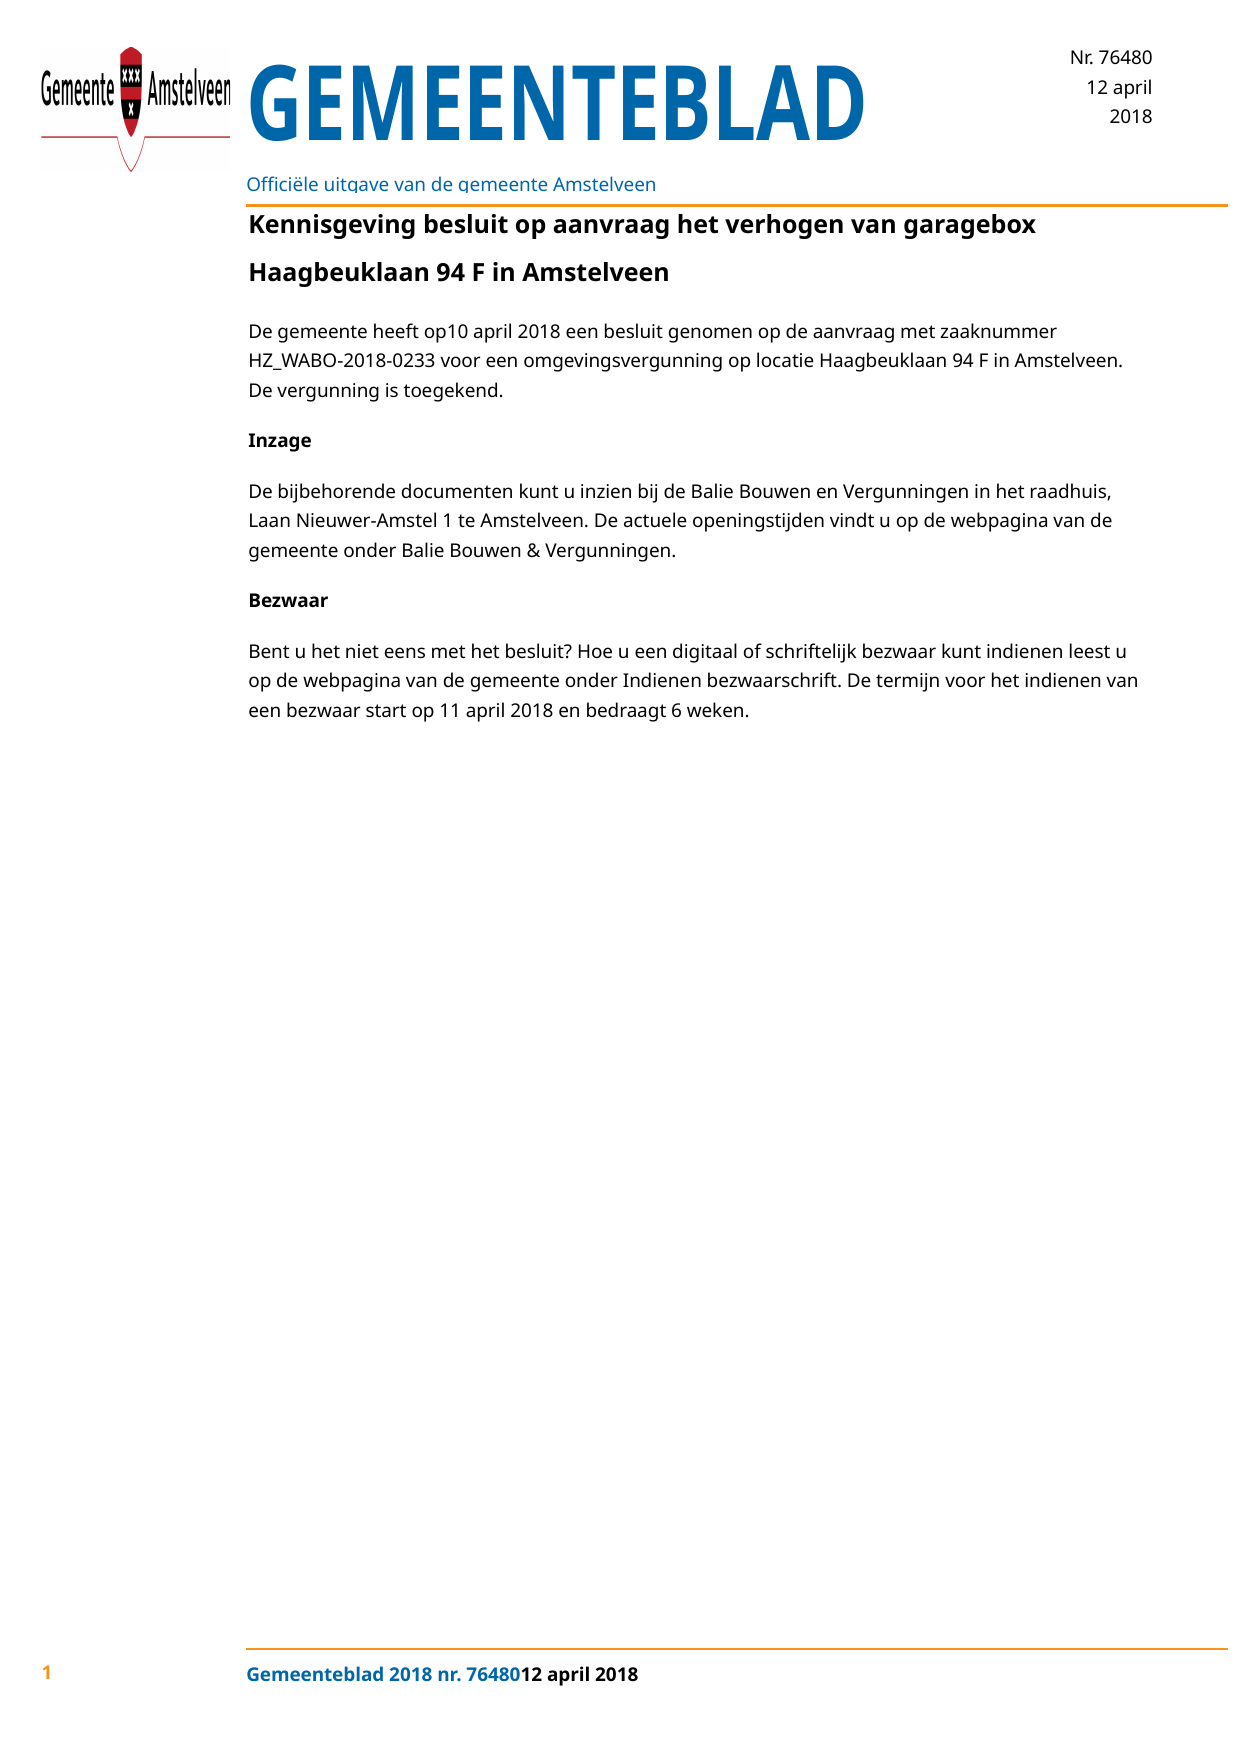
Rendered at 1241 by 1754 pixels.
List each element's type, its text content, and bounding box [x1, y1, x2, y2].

text Bezwaar [248, 587, 1152, 613]
text De bijbehorende documenten kunt u inzien bij de Balie Bouwen en Vergunningen in het raadhuis, Laan Nieuwer-Amstel 1 te Amstelveen. De actuele openingstijden vindt u op de webpagina van de gemeente onder Balie Bouwen & Vergunningen. [248, 478, 1152, 563]
text Bent u het niet eens met het besluit? Hoe u een digitaal of schriftelijk bezwaar kunt indienen leest u op de webpagina van de gemeente onder Indienen bezwaarschrift. De termijn voor het indienen van een bezwaar start op 11 april 2018 en bedraagt 6 weken. [248, 638, 1152, 723]
text Inzage [248, 427, 1152, 453]
picture [41, 47, 231, 172]
text De gemeente heeft op10 april 2018 een besluit genomen op de aanvraag met zaaknummer HZ_WABO-2018-0233 voor een omgevingsvergunning op locatie Haagbeuklaan 94 F in Amstelveen. De vergunning is toegekend. [248, 318, 1152, 403]
text Kennisgeving besluit op aanvraag het verhogen van garagebox Haagbeuklaan 94 F in Amstelveen [248, 207, 1152, 288]
